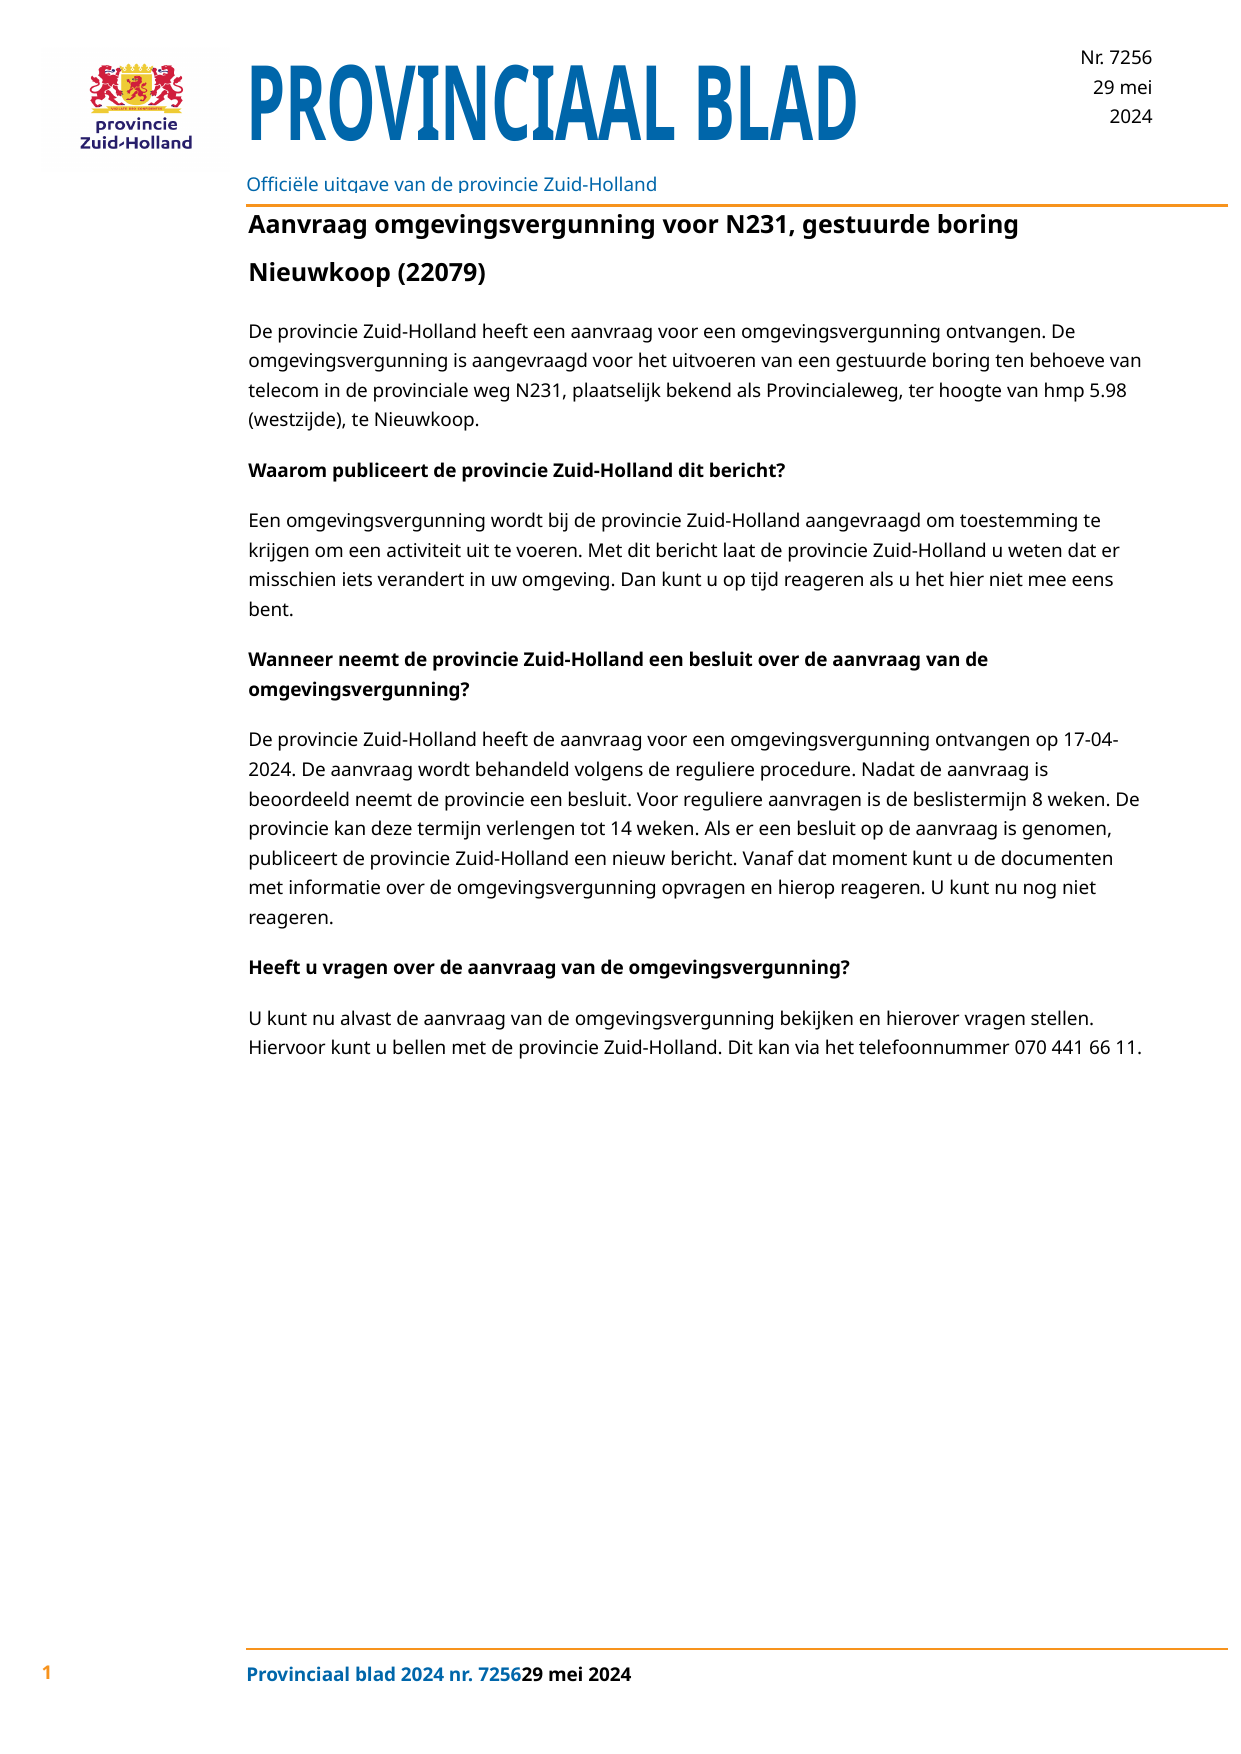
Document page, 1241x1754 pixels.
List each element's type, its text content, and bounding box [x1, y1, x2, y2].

text Heeft u vragen over de aanvraag van de omgevingsvergunning? [248, 954, 1152, 980]
text De provincie Zuid-Holland heeft een aanvraag voor een omgevingsvergunning ontvangen. De omgevingsvergunning is aangevraagd voor het uitvoeren van een gestuurde boring ten behoeve van telecom in de provinciale weg N231, plaatselijk bekend als Provincialeweg, ter hoogte van hmp 5.98 (westzijde), te Nieuwkoop. [248, 318, 1152, 432]
text Aanvraag omgevingsvergunning voor N231, gestuurde boring Nieuwkoop (22079) [248, 207, 1152, 288]
text Waarom publiceert de provincie Zuid-Holland dit bericht? [248, 457, 1152, 483]
text De provincie Zuid-Holland heeft de aanvraag voor een omgevingsvergunning ontvangen op 17-04-2024. De aanvraag wordt behandeld volgens de reguliere procedure. Nadat de aanvraag is beoordeeld neemt de provincie een besluit. Voor reguliere aanvragen is de beslistermijn 8 weken. De provincie kan deze termijn verlengen tot 14 weken. Als er een besluit op de aanvraag is genomen, publiceert de provincie Zuid-Holland een nieuw bericht. Vanaf dat moment kunt u de documenten met informatie over de omgevingsvergunning opvragen en hierop reageren. U kunt nu nog niet reageren. [248, 727, 1152, 930]
text Wanneer neemt de provincie Zuid-Holland een besluit over de aanvraag van de omgevingsvergunning? [248, 647, 1152, 702]
text Een omgevingsvergunning wordt bij de provincie Zuid-Holland aangevraagd om toestemming te krijgen om een activiteit uit te voeren. Met dit bericht laat de provincie Zuid-Holland u weten dat er misschien iets verandert in uw omgeving. Dan kunt u op tijd reageren als u het hier niet mee eens bent. [248, 507, 1152, 622]
text U kunt nu alvast de aanvraag van de omgevingsvergunning bekijken en hierover vragen stellen. Hiervoor kunt u bellen met de provincie Zuid-Holland. Dit kan via het telefoonnummer 070 441 66 11. [248, 1005, 1152, 1060]
picture [41, 47, 231, 172]
